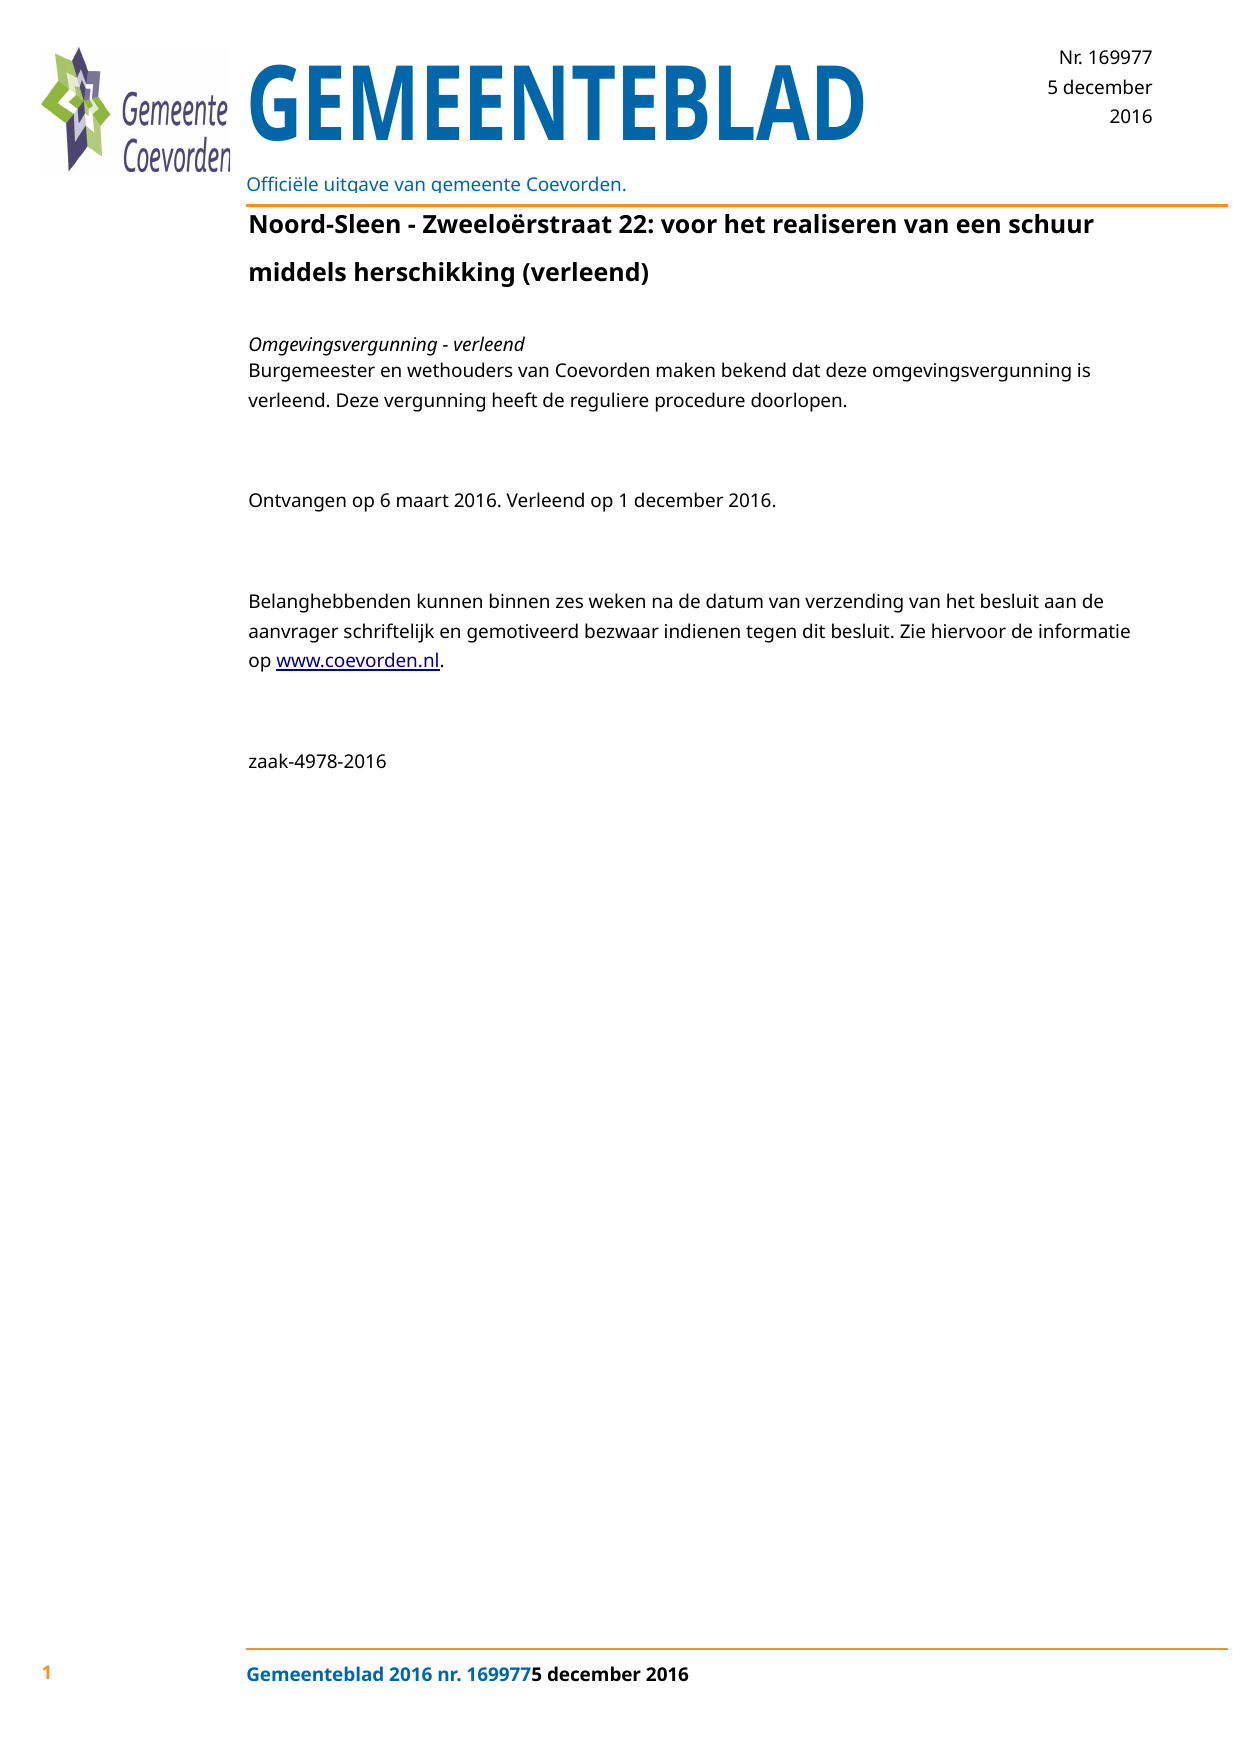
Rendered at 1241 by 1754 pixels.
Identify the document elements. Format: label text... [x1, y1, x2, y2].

picture [41, 47, 231, 172]
text Burgemeester en wethouders van Coevorden maken bekend dat deze omgevingsvergunning is verleend. Deze vergunning heeft de reguliere procedure doorlopen. [248, 357, 1152, 412]
text Ontvangen op 6 maart 2016. Verleend op 1 december 2016. [248, 488, 1152, 513]
text Omgevingsvergunning - verleend [248, 331, 1152, 357]
text Belanghebbenden kunnen binnen zes weken na de datum van verzending van het besluit aan de aanvrager schriftelijk en gemotiveerd bezwaar indienen tegen dit besluit. Zie hiervoor de informatie op www.coevorden.nl. [248, 588, 1152, 673]
text Noord-Sleen - Zweeloërstraat 22: voor het realiseren van een schuur middels herschikking (verleend) [248, 207, 1152, 288]
text zaak-4978-2016 [248, 748, 1152, 774]
